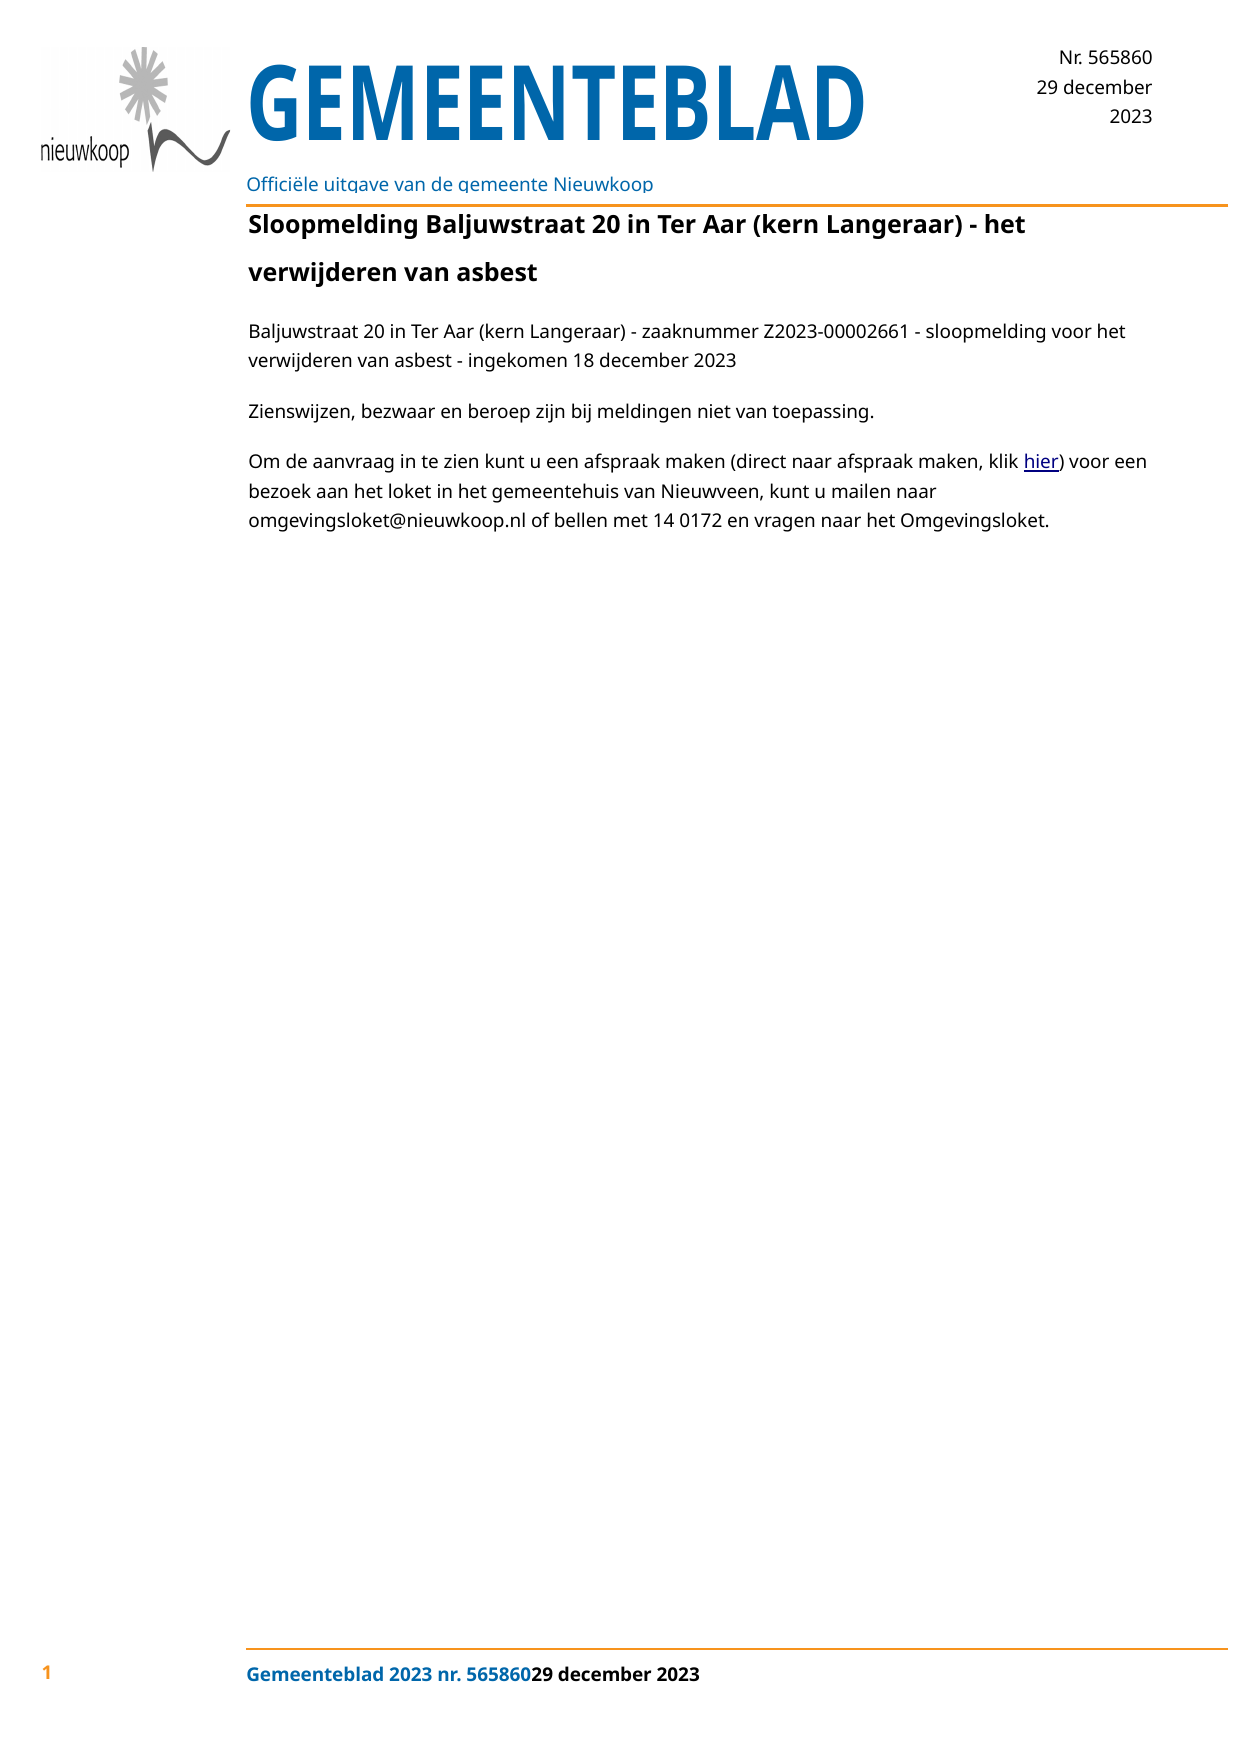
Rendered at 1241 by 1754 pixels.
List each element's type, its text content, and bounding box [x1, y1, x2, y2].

text Zienswijzen, bezwaar en beroep zijn bij meldingen niet van toepassing. [248, 398, 1152, 424]
text Om de aanvraag in te zien kunt u een afspraak maken (direct naar afspraak maken, klik hier) voor een bezoek aan het loket in het gemeentehuis van Nieuwveen, kunt u mailen naar omgevingsloket@nieuwkoop.nl of bellen met 14 0172 en vragen naar het Omgevingsloket. [248, 448, 1152, 533]
picture [41, 47, 231, 172]
text Baljuwstraat 20 in Ter Aar (kern Langeraar) - zaaknummer Z2023-00002661 - sloopmelding voor het verwijderen van asbest - ingekomen 18 december 2023 [248, 318, 1152, 373]
text Sloopmelding Baljuwstraat 20 in Ter Aar (kern Langeraar) - het verwijderen van asbest [248, 207, 1152, 288]
